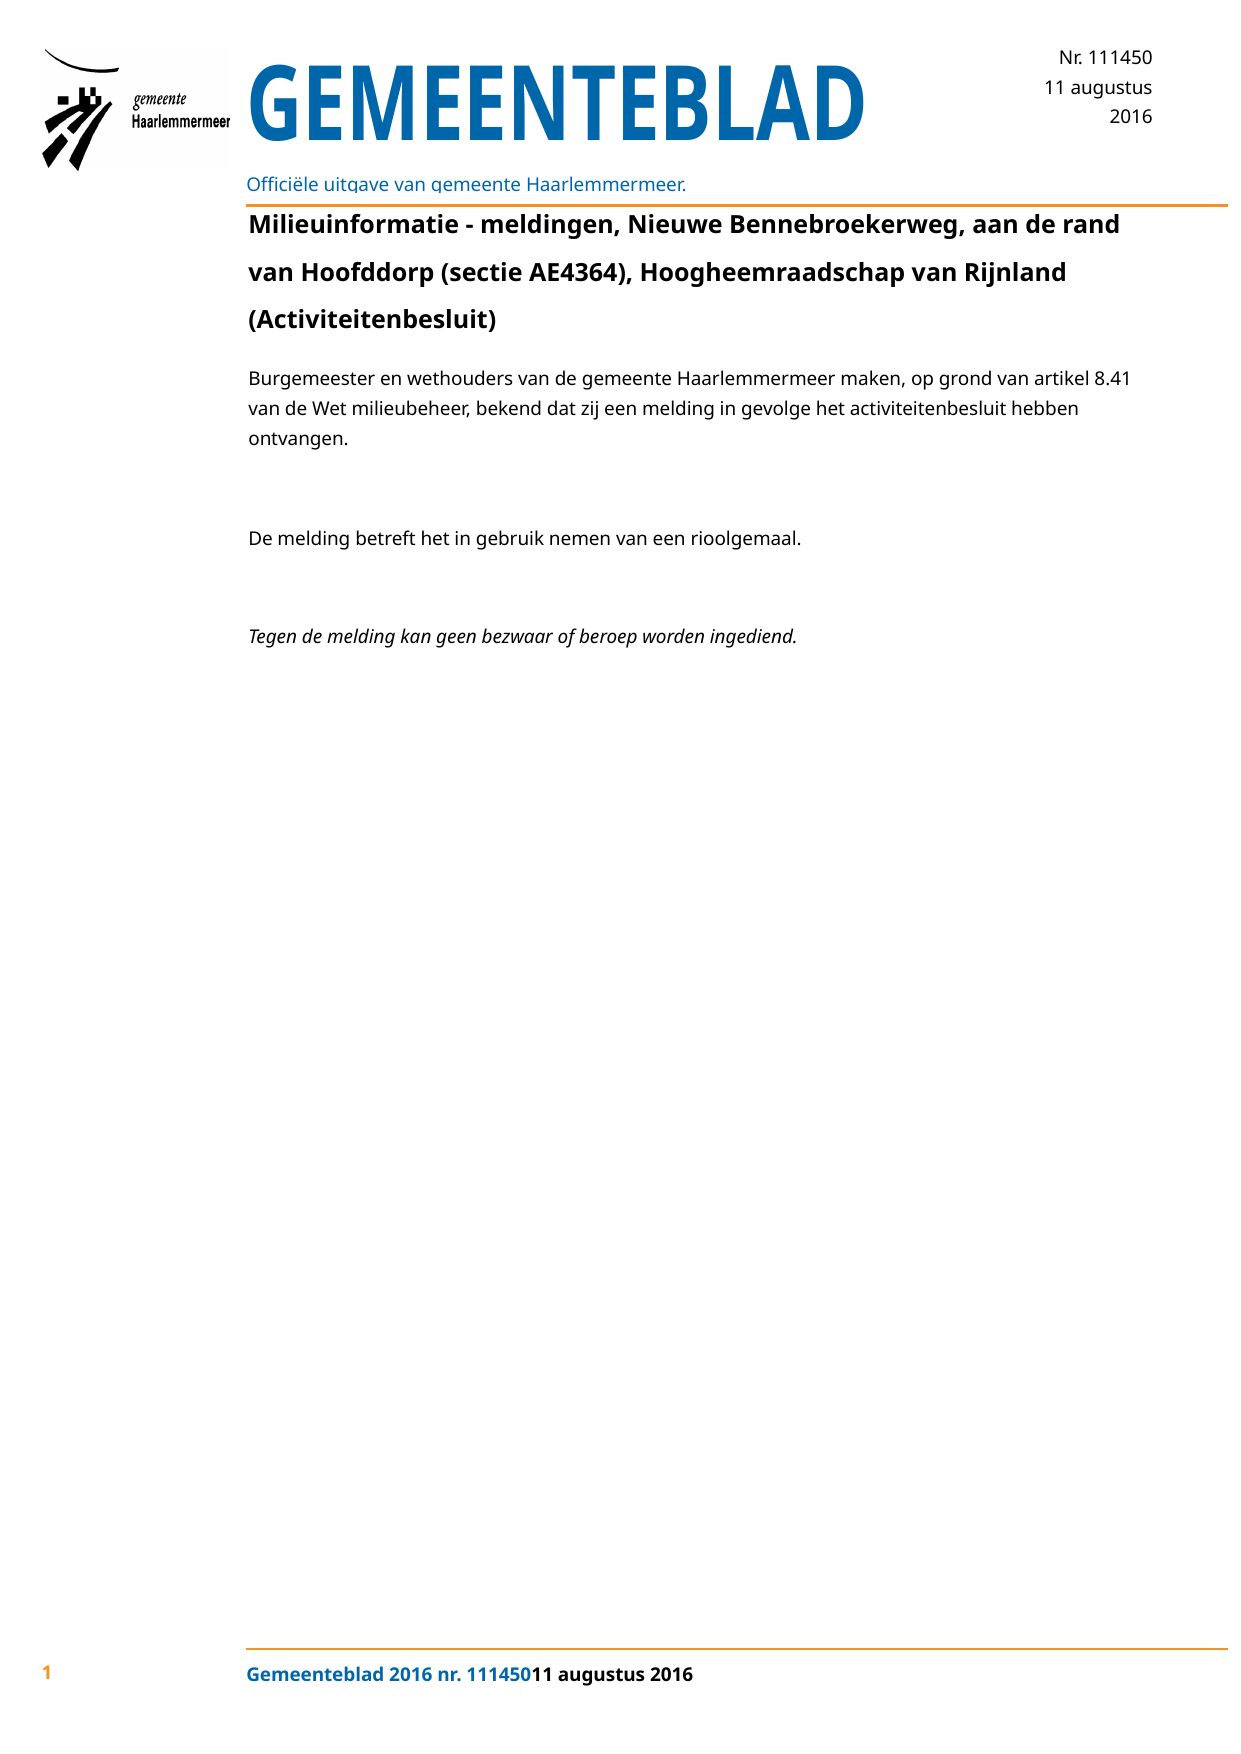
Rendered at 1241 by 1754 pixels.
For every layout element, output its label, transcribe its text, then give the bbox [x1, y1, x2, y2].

text Burgemeester en wethouders van de gemeente Haarlemmermeer maken, op grond van artikel 8.41 van de Wet milieubeheer, bekend dat zij een melding in gevolge het activiteitenbesluit hebben ontvangen. [248, 366, 1152, 450]
text Tegen de melding kan geen bezwaar of beroep worden ingediend. [248, 624, 1152, 649]
picture [41, 47, 231, 172]
text De melding betreft het in gebruik nemen van een rioolgemaal. [248, 526, 1152, 551]
text Milieuinformatie - meldingen, Nieuwe Bennebroekerweg, aan de rand van Hoofddorp (sectie AE4364), Hoogheemraadschap van Rijnland (Activiteitenbesluit) [248, 207, 1152, 336]
